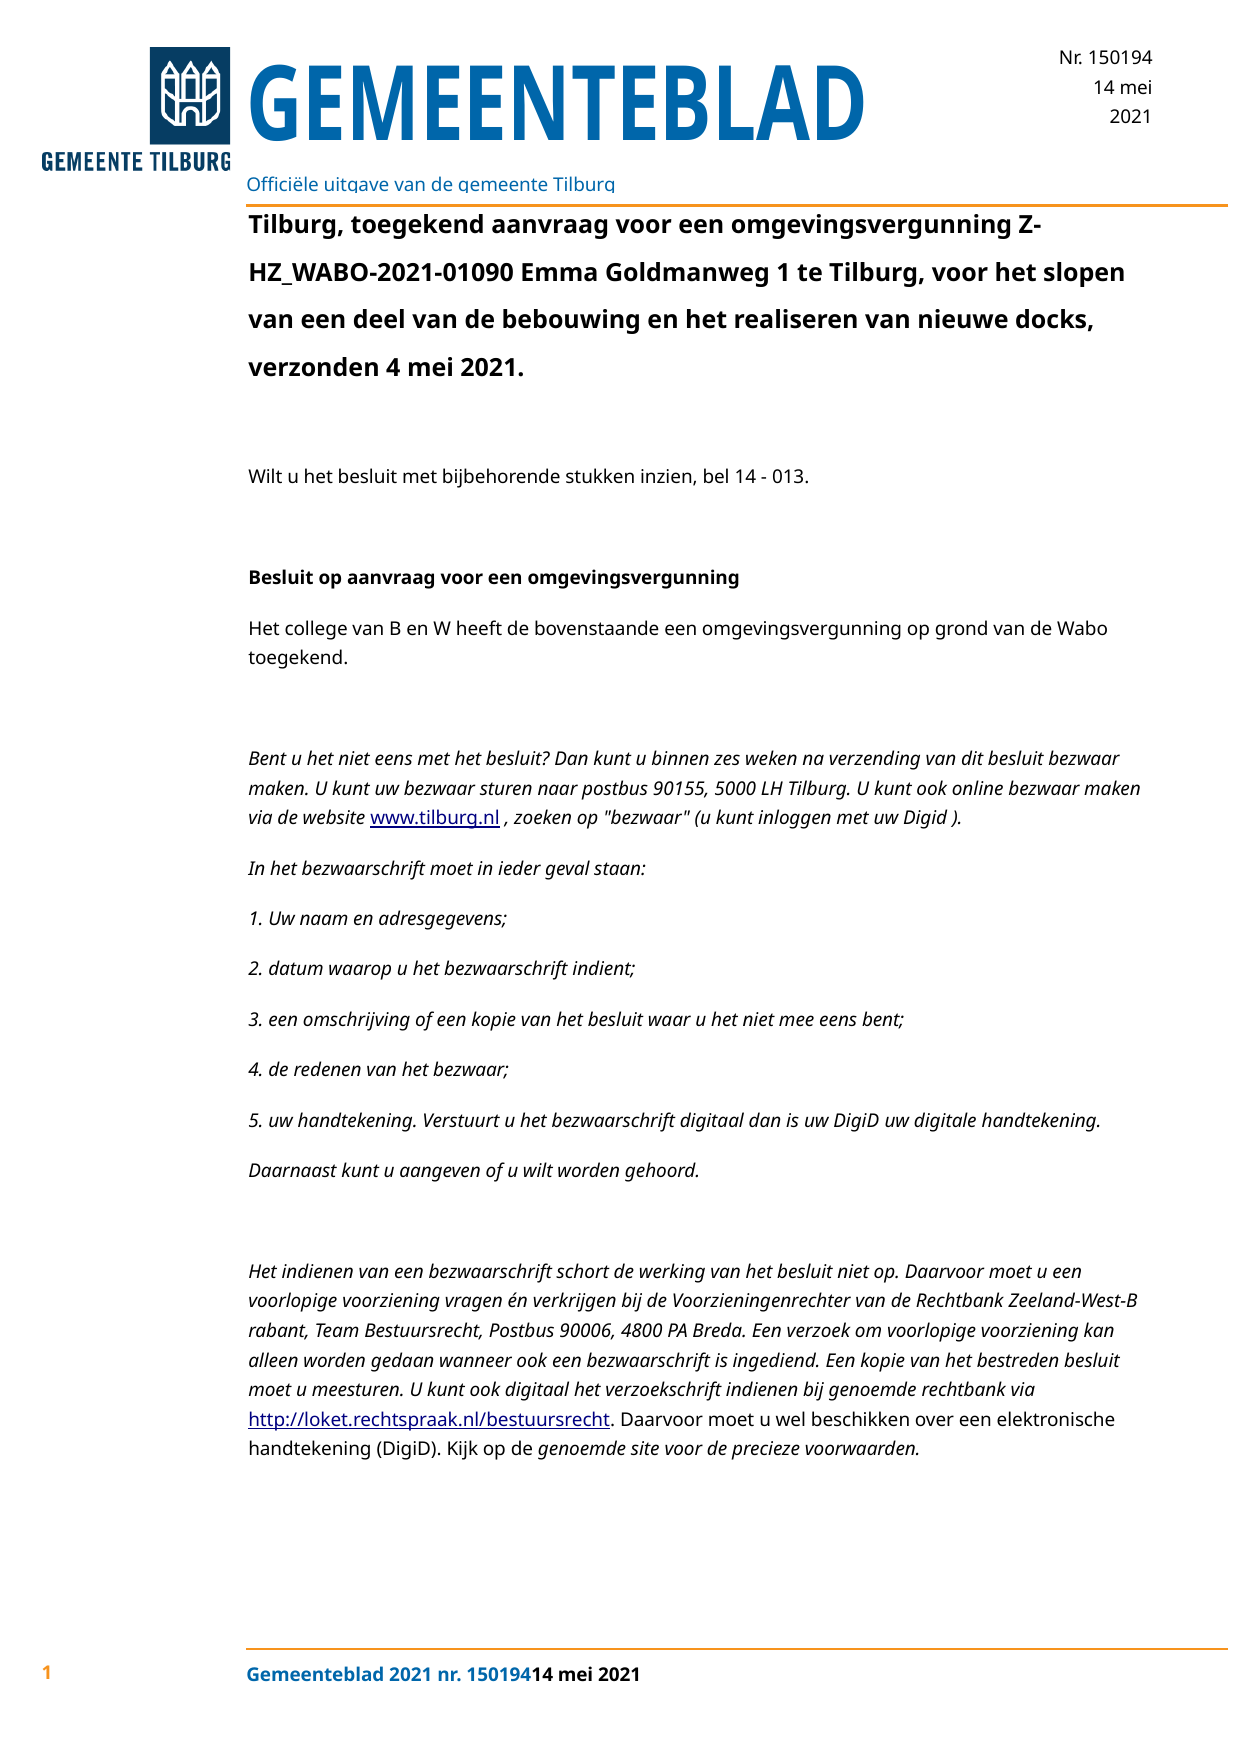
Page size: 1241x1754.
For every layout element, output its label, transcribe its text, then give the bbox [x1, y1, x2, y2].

text 3. een omschrijving of een kopie van het besluit waar u het niet mee eens bent; [248, 1006, 1152, 1032]
text In het bezwaarschrift moet in ieder geval staan: [248, 855, 1152, 881]
text Het college van B en W heeft de bovenstaande een omgevingsvergunning op grond van de Wabo toegekend. [248, 615, 1152, 670]
text 2. datum waarop u het bezwaarschrift indient; [248, 956, 1152, 981]
text 4. de redenen van het bezwaar; [248, 1056, 1152, 1082]
text Tilburg, toegekend aanvraag voor een omgevingsvergunning Z-HZ_WABO-2021-01090 Emma Goldmanweg 1 te Tilburg, voor het slopen van een deel van de bebouwing en het realiseren van nieuwe docks, verzonden 4 mei 2021. [248, 207, 1152, 384]
text Besluit op aanvraag voor een omgevingsvergunning [248, 564, 1152, 590]
text 1. Uw naam en adresgegevens; [248, 905, 1152, 931]
text Bent u het niet eens met het besluit? Dan kunt u binnen zes weken na verzending van dit besluit bezwaar maken. U kunt uw bezwaar sturen naar postbus 90155, 5000 LH Tilburg. U kunt ook online bezwaar maken via de website www.tilburg.nl , zoeken op "bezwaar" (u kunt inloggen met uw Digid ). [248, 745, 1152, 830]
text Wilt u het besluit met bijbehorende stukken inzien, bel 14 - 013. [248, 463, 1152, 489]
text Het indienen van een bezwaarschrift schort de werking van het besluit niet op. Daarvoor moet u een voorlopige voorziening vragen én verkrijgen bij de Voorzieningenrechter van de Rechtbank Zeeland-West-B rabant, Team Bestuursrecht, Postbus 90006, 4800 PA Breda. Een verzoek om voorlopige voorziening kan alleen worden gedaan wanneer ook een bezwaarschrift is ingediend. Een kopie van het bestreden besluit moet u meesturen. U kunt ook digitaal het verzoekschrift indienen bij genoemde rechtbank via http://loket.rechtspraak.nl/bestuursrecht. Daarvoor moet u wel beschikken over een elektronische handtekening (DigiD). Kijk op de genoemde site voor de precieze voorwaarden. [248, 1258, 1152, 1461]
picture [41, 47, 231, 172]
text 5. uw handtekening. Verstuurt u het bezwaarschrift digitaal dan is uw DigiD uw digitale handtekening. [248, 1107, 1152, 1133]
text Daarnaast kunt u aangeven of u wilt worden gehoord. [248, 1157, 1152, 1183]
